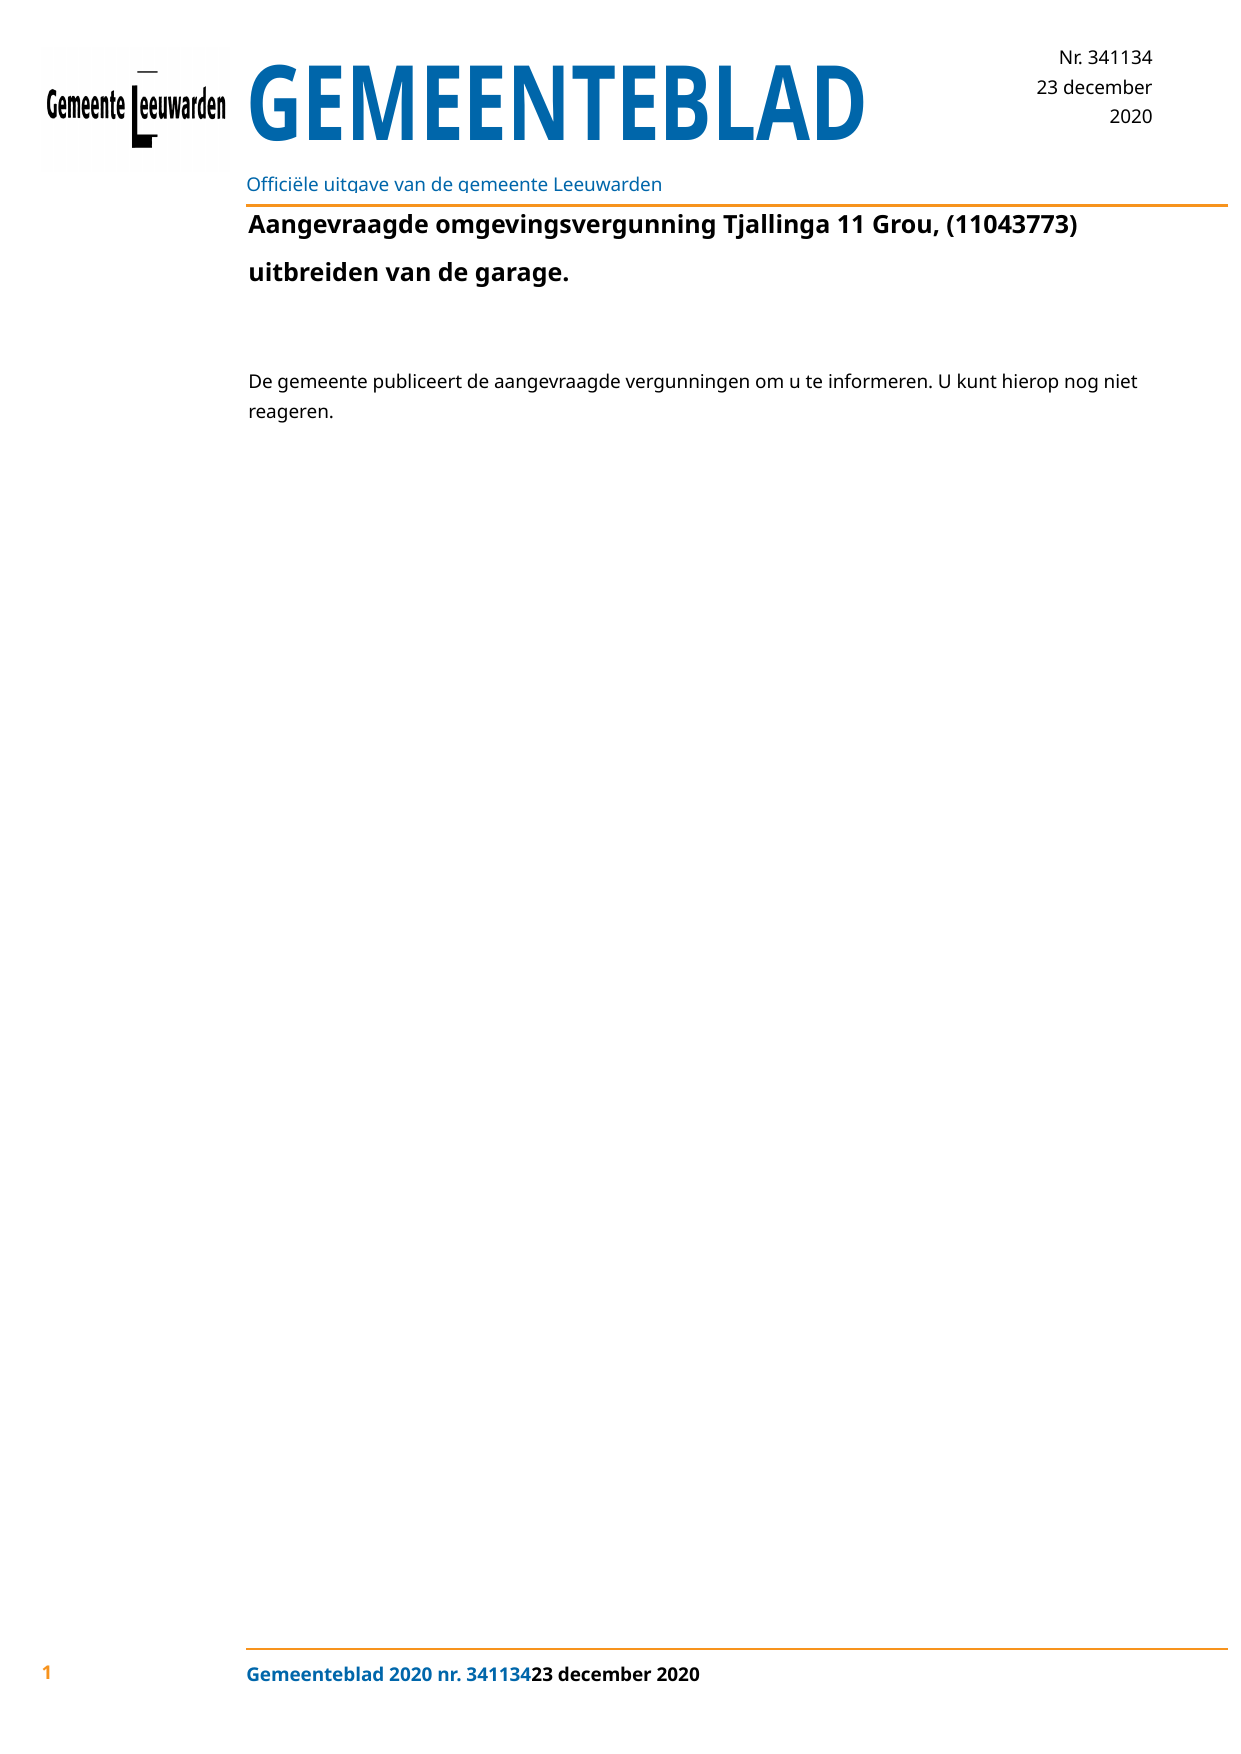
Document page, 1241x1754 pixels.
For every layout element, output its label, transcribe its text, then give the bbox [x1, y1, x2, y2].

text De gemeente publiceert de aangevraagde vergunningen om u te informeren. U kunt hierop nog niet reageren. [248, 368, 1152, 424]
picture [41, 47, 231, 172]
text Aangevraagde omgevingsvergunning Tjallinga 11 Grou, (11043773) uitbreiden van de garage. [248, 207, 1152, 288]
